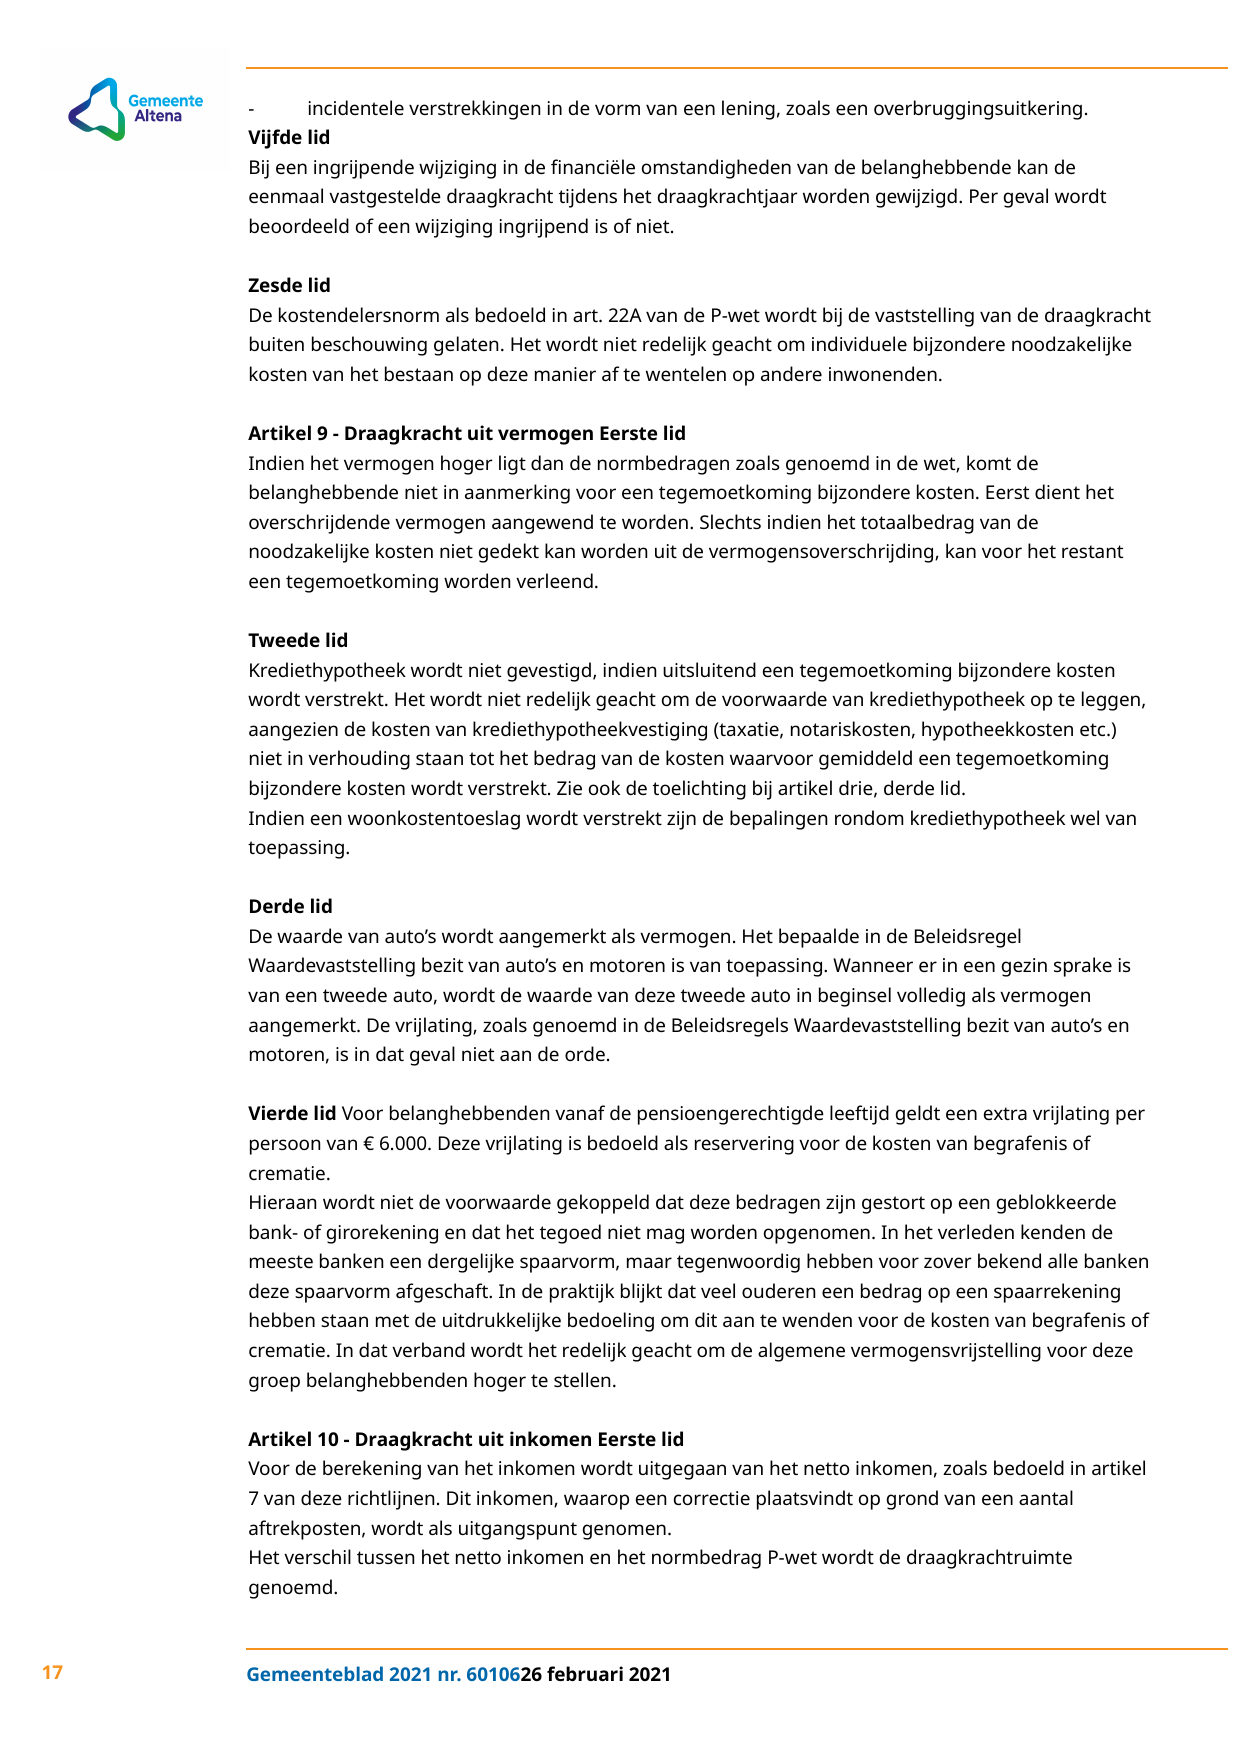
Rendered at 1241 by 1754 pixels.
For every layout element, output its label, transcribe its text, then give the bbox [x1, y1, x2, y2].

list incidentele verstrekkingen in de vorm van een lening, zoals een overbruggingsuitkering. [248, 95, 1152, 121]
text Zesde lid [248, 272, 1152, 298]
text Artikel 9 - Draagkracht uit vermogen Eerste lid [248, 420, 1152, 446]
picture [41, 47, 231, 172]
text Voor de berekening van het inkomen wordt uitgegaan van het netto inkomen, zoals bedoeld in artikel 7 van deze richtlijnen. Dit inkomen, waarop een correctie plaatsvindt op grond van een aantal aftrekposten, wordt als uitgangspunt genomen. [248, 1456, 1152, 1541]
text Tweede lid [248, 627, 1152, 653]
text Hieraan wordt niet de voorwaarde gekoppeld dat deze bedragen zijn gestort op een geblokkeerde bank- of girorekening en dat het tegoed niet mag worden opgenomen. In het verleden kenden de meeste banken een dergelijke spaarvorm, maar tegenwoordig hebben voor zover bekend alle banken deze spaarvorm afgeschaft. In de praktijk blijkt dat veel ouderen een bedrag op een spaarrekening hebben staan met de uitdrukkelijke bedoeling om dit aan te wenden voor de kosten van begrafenis of crematie. In dat verband wordt het redelijk geacht om de algemene vermogensvrijstelling voor deze groep belanghebbenden hoger te stellen. [248, 1189, 1152, 1393]
text Vijfde lid [248, 124, 1152, 150]
text Bij een ingrijpende wijziging in de financiële omstandigheden van de belanghebbende kan de eenmaal vastgestelde draagkracht tijdens het draagkrachtjaar worden gewijzigd. Per geval wordt beoordeeld of een wijziging ingrijpend is of niet. [248, 154, 1152, 239]
text Het verschil tussen het netto inkomen en het normbedrag P-wet wordt de draagkrachtruimte genoemd. [248, 1544, 1152, 1600]
text Vierde lid Voor belanghebbenden vanaf de pensioengerechtigde leeftijd geldt een extra vrijlating per persoon van € 6.000. Deze vrijlating is bedoeld als reservering voor de kosten van begrafenis of crematie. [248, 1101, 1152, 1186]
text Krediethypotheek wordt niet gevestigd, indien uitsluitend een tegemoetkoming bijzondere kosten wordt verstrekt. Het wordt niet redelijk geacht om de voorwaarde van krediethypotheek op te leggen, aangezien de kosten van krediethypotheekvestiging (taxatie, notariskosten, hypotheekkosten etc.) niet in verhouding staan tot het bedrag van de kosten waarvoor gemiddeld een tegemoetkoming bijzondere kosten wordt verstrekt. Zie ook de toelichting bij artikel drie, derde lid. [248, 657, 1152, 801]
text Derde lid [248, 893, 1152, 919]
text Artikel 10 - Draagkracht uit inkomen Eerste lid [248, 1426, 1152, 1452]
text De kostendelersnorm als bedoeld in art. 22A van de P-wet wordt bij de vaststelling van de draagkracht buiten beschouwing gelaten. Het wordt niet redelijk geacht om individuele bijzondere noodzakelijke kosten van het bestaan op deze manier af te wentelen op andere inwonenden. [248, 302, 1152, 387]
text Indien een woonkostentoeslag wordt verstrekt zijn de bepalingen rondom krediethypotheek wel van toepassing. [248, 805, 1152, 860]
text De waarde van auto’s wordt aangemerkt als vermogen. Het bepaalde in de Beleidsregel Waardevaststelling bezit van auto’s en motoren is van toepassing. Wanneer er in een gezin sprake is van een tweede auto, wordt de waarde van deze tweede auto in beginsel volledig als vermogen aangemerkt. De vrijlating, zoals genoemd in de Beleidsregels Waardevaststelling bezit van auto’s en motoren, is in dat geval niet aan de orde. [248, 923, 1152, 1067]
text Indien het vermogen hoger ligt dan de normbedragen zoals genoemd in de wet, komt de belanghebbende niet in aanmerking voor een tegemoetkoming bijzondere kosten. Eerst dient het overschrijdende vermogen aangewend te worden. Slechts indien het totaalbedrag van de noodzakelijke kosten niet gedekt kan worden uit de vermogensoverschrijding, kan voor het restant een tegemoetkoming worden verleend. [248, 450, 1152, 594]
